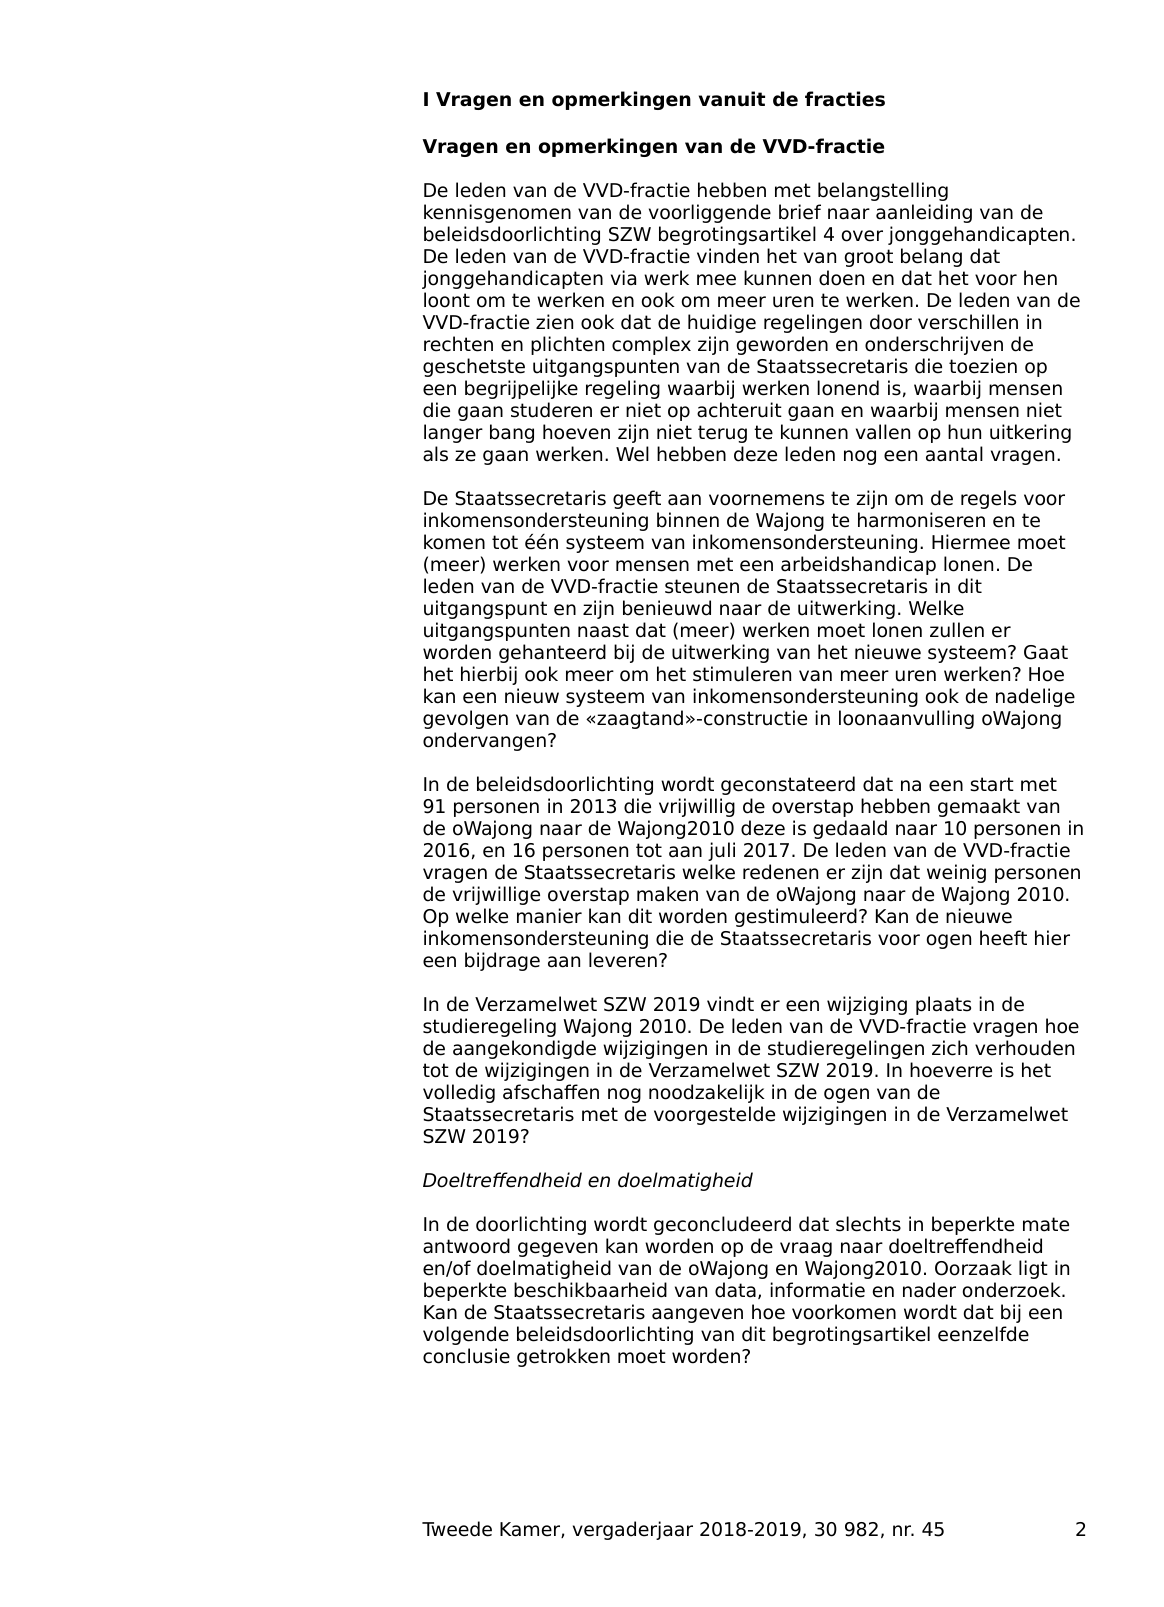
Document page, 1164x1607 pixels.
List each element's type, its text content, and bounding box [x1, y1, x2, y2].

text In de beleidsdoorlichting wordt geconstateerd dat na een start met 91 personen in 2013 die vrijwillig de overstap hebben gemaakt van de oWajong naar de Wajong2010 deze is gedaald naar 10 personen in 2016, en 16 personen tot aan juli 2017. De leden van de VVD-fractie vragen de Staatssecretaris welke redenen er zijn dat weinig personen de vrijwillige overstap maken van de oWajong naar de Wajong 2010. Op welke manier kan dit worden gestimuleerd? Kan de nieuwe inkomensondersteuning die de Staatssecretaris voor ogen heeft hier een bijdrage aan leveren? [422, 774, 1087, 972]
subtitle Vragen en opmerkingen van de VVD-fractie [422, 136, 1087, 158]
text De leden van de VVD-fractie hebben met belangstelling kennisgenomen van de voorliggende brief naar aanleiding van de beleidsdoorlichting SZW begrotingsartikel 4 over jonggehandicapten. De leden van de VVD-fractie vinden het van groot belang dat jonggehandicapten via werk mee kunnen doen en dat het voor hen loont om te werken en ook om meer uren te werken. De leden van de VVD-fractie zien ook dat de huidige regelingen door verschillen in rechten en plichten complex zijn geworden en onderschrijven de geschetste uitgangspunten van de Staatssecretaris die toezien op een begrijpelijke regeling waarbij werken lonend is, waarbij mensen die gaan studeren er niet op achteruit gaan en waarbij mensen niet langer bang hoeven zijn niet terug te kunnen vallen op hun uitkering als ze gaan werken. Wel hebben deze leden nog een aantal vragen. [422, 180, 1087, 466]
subtitle I Vragen en opmerkingen vanuit de fracties [422, 89, 1087, 111]
text In de Verzamelwet SZW 2019 vindt er een wijziging plaats in de studieregeling Wajong 2010. De leden van de VVD-fractie vragen hoe de aangekondigde wijzigingen in de studieregelingen zich verhouden tot de wijzigingen in de Verzamelwet SZW 2019. In hoeverre is het volledig afschaffen nog noodzakelijk in de ogen van de Staatssecretaris met de voorgestelde wijzigingen in de Verzamelwet SZW 2019? [422, 994, 1087, 1148]
text In de doorlichting wordt geconcludeerd dat slechts in beperkte mate antwoord gegeven kan worden op de vraag naar doeltreffendheid en/of doelmatigheid van de oWajong en Wajong2010. Oorzaak ligt in beperkte beschikbaarheid van data, informatie en nader onderzoek. Kan de Staatssecretaris aangeven hoe voorkomen wordt dat bij een volgende beleidsdoorlichting van dit begrotingsartikel eenzelfde conclusie getrokken moet worden? [422, 1214, 1087, 1368]
subtitle Doeltreffendheid en doelmatigheid [422, 1170, 1087, 1192]
text De Staatssecretaris geeft aan voornemens te zijn om de regels voor inkomensondersteuning binnen de Wajong te harmoniseren en te komen tot één systeem van inkomensondersteuning. Hiermee moet (meer) werken voor mensen met een arbeidshandicap lonen. De leden van de VVD-fractie steunen de Staatssecretaris in dit uitgangspunt en zijn benieuwd naar de uitwerking. Welke uitgangspunten naast dat (meer) werken moet lonen zullen er worden gehanteerd bij de uitwerking van het nieuwe systeem? Gaat het hierbij ook meer om het stimuleren van meer uren werken? Hoe kan een nieuw systeem van inkomensondersteuning ook de nadelige gevolgen van de «zaagtand»-constructie in loonaanvulling oWajong ondervangen? [422, 488, 1087, 752]
